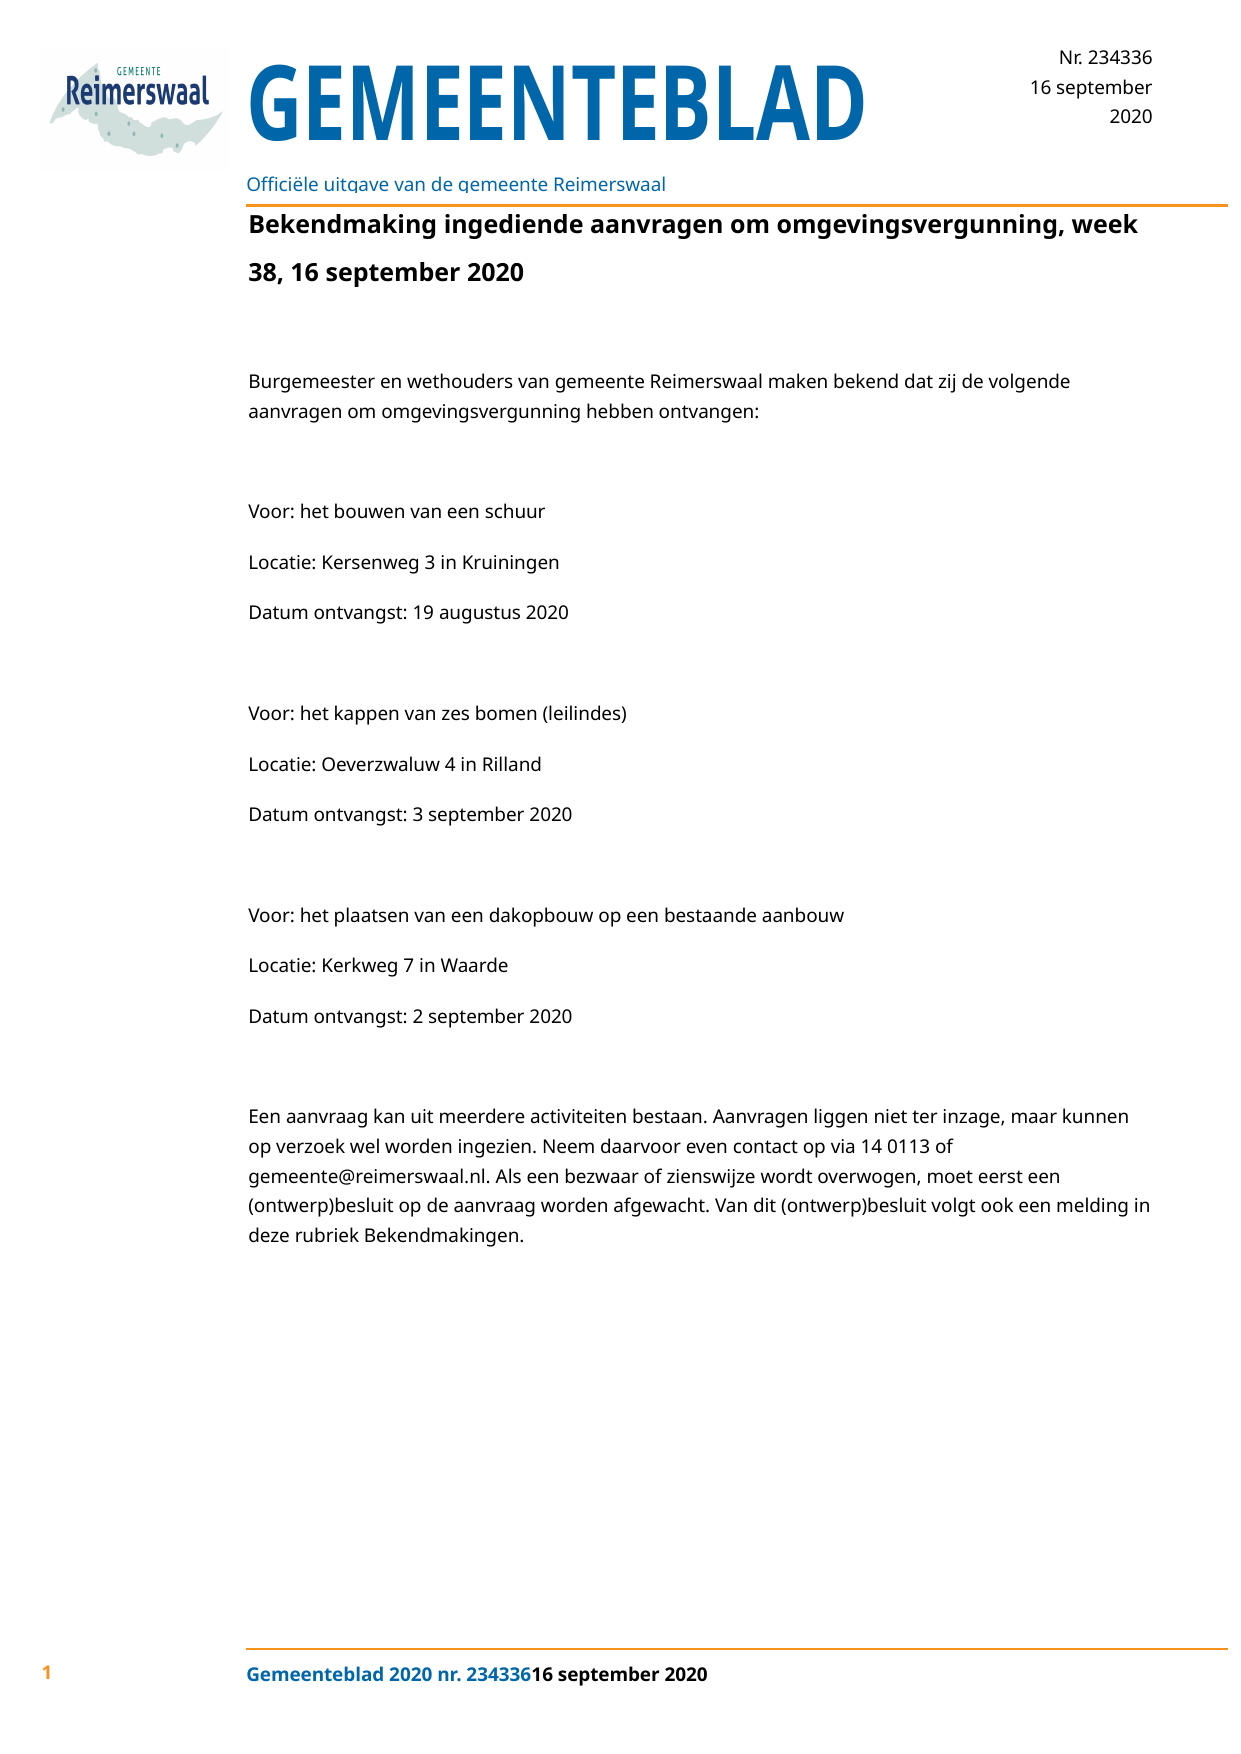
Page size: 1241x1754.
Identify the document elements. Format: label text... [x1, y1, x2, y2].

text Datum ontvangst: 2 september 2020 [248, 1003, 1152, 1029]
text Voor: het bouwen van een schuur [248, 499, 1152, 524]
text Bekendmaking ingediende aanvragen om omgevingsvergunning, week 38, 16 september 2020 [248, 207, 1152, 288]
picture [41, 47, 231, 172]
text Locatie: Kersenweg 3 in Kruiningen [248, 549, 1152, 575]
text Voor: het kappen van zes bomen (leilindes) [248, 700, 1152, 726]
text Locatie: Kerkweg 7 in Waarde [248, 952, 1152, 978]
text Locatie: Oeverzwaluw 4 in Rilland [248, 751, 1152, 777]
text Datum ontvangst: 3 september 2020 [248, 801, 1152, 827]
text Burgemeester en wethouders van gemeente Reimerswaal maken bekend dat zij de volgende aanvragen om omgevingsvergunning hebben ontvangen: [248, 368, 1152, 424]
text Voor: het plaatsen van een dakopbouw op een bestaande aanbouw [248, 902, 1152, 928]
text Datum ontvangst: 19 augustus 2020 [248, 599, 1152, 625]
text Een aanvraag kan uit meerdere activiteiten bestaan. Aanvragen liggen niet ter inzage, maar kunnen op verzoek wel worden ingezien. Neem daarvoor even contact op via 14 0113 of gemeente@reimerswaal.nl. Als een bezwaar of zienswijze wordt overwogen, moet eerst een (ontwerp)besluit op de aanvraag worden afgewacht. Van dit (ontwerp)besluit volgt ook een melding in deze rubriek Bekendmakingen. [248, 1104, 1152, 1248]
